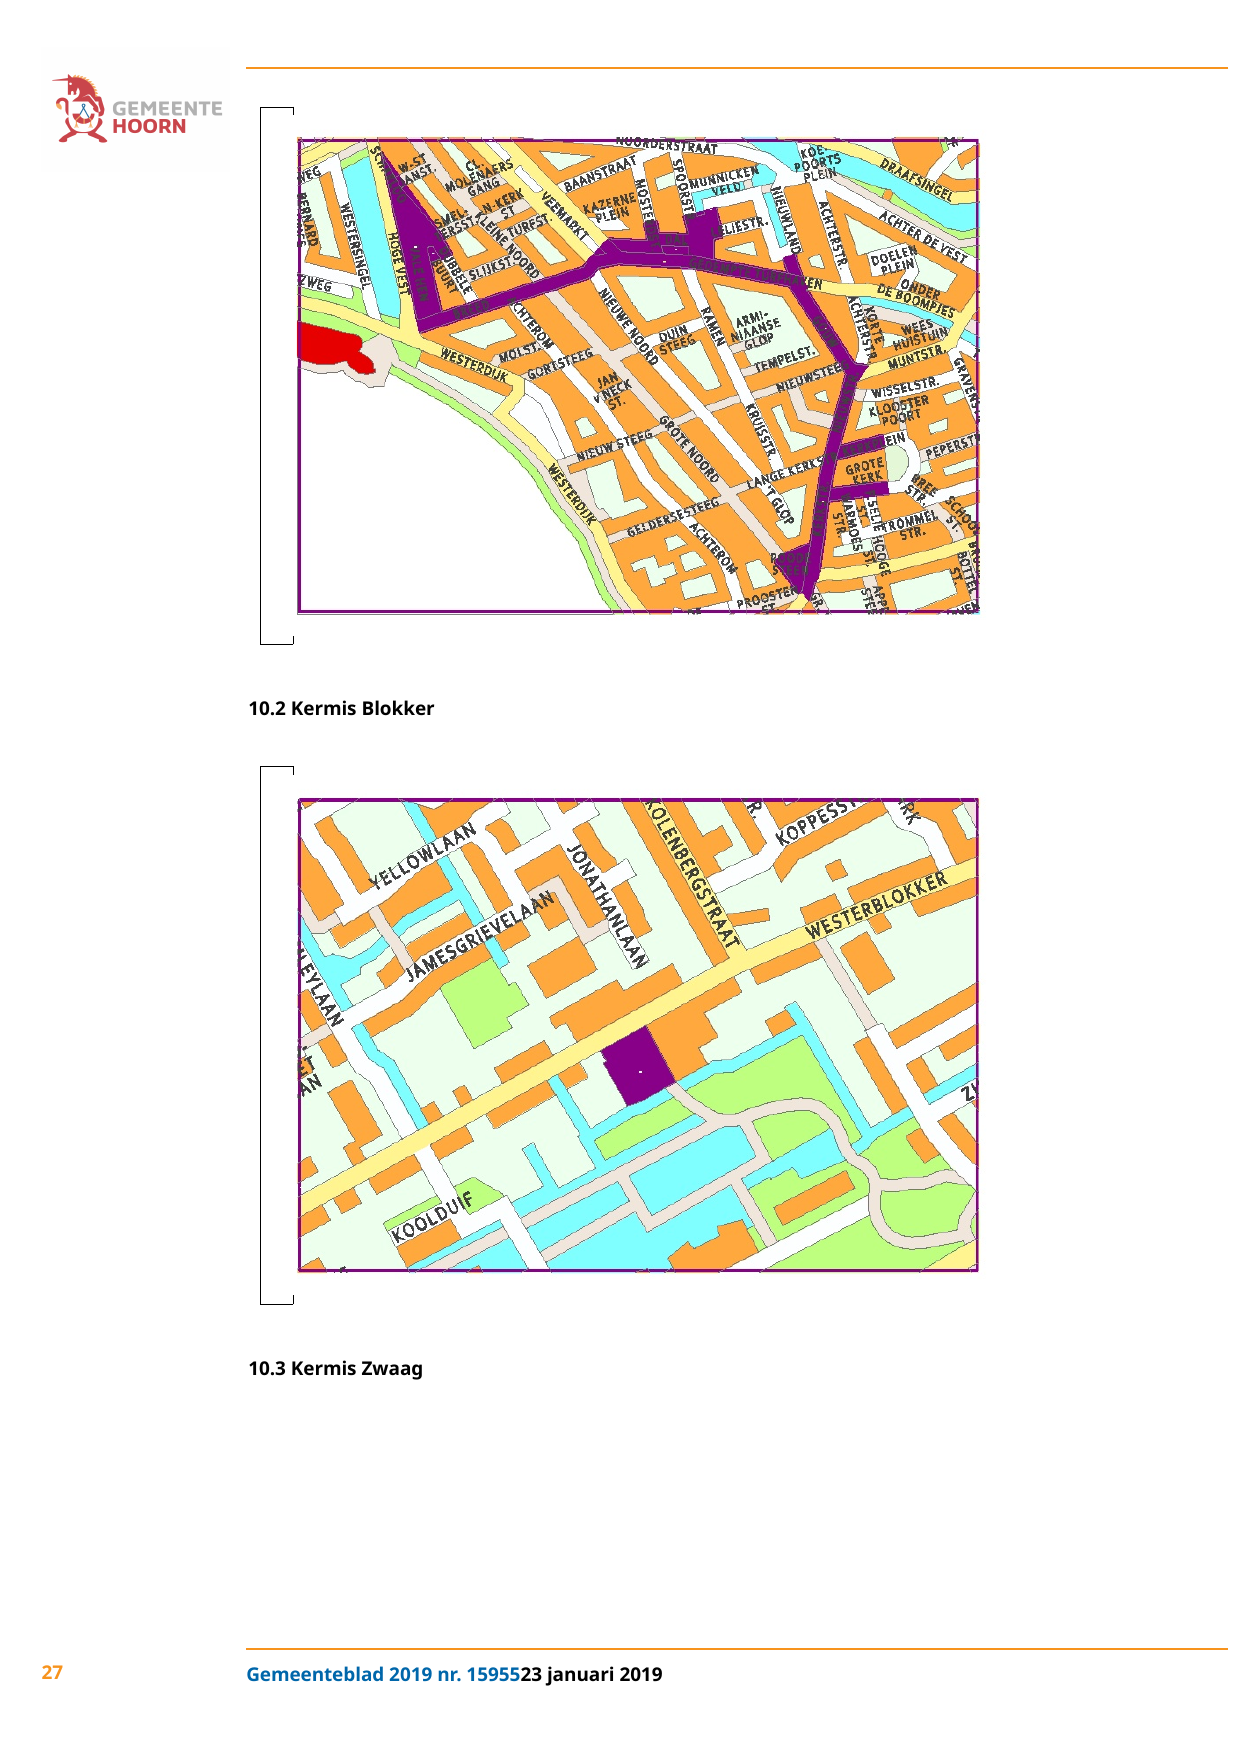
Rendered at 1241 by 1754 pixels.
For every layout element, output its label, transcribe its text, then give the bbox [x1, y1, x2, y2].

picture [268, 775, 1008, 1295]
text 10.3 Kermis Zwaag [248, 1355, 1152, 1381]
picture [268, 115, 1008, 636]
picture [41, 47, 231, 172]
text 10.2 Kermis Blokker [248, 695, 1152, 721]
